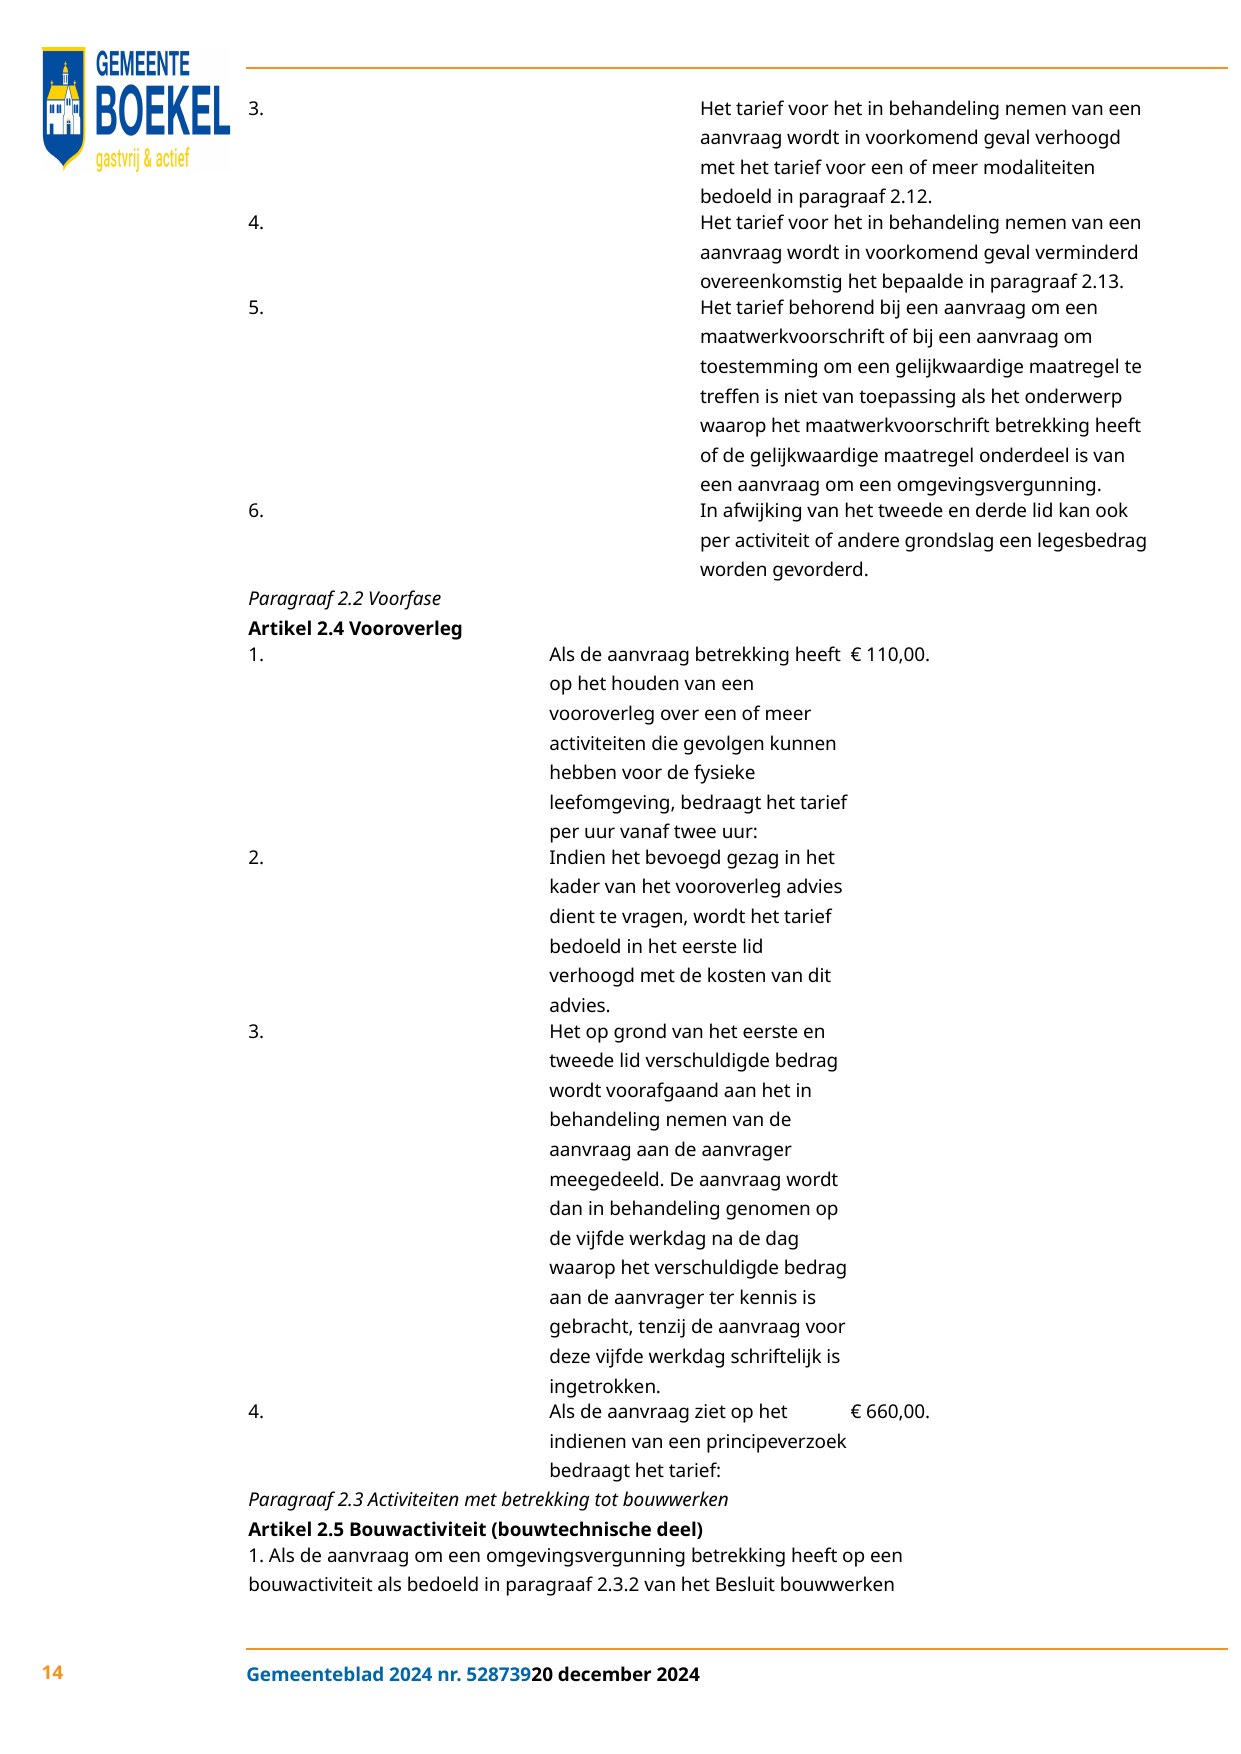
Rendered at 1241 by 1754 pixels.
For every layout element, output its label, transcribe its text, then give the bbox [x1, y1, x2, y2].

table_cell 3. [248, 95, 700, 209]
table_cell Het op grond van het eerste en tweede lid verschuldigde bedrag wordt voorafgaand aan het in behandeling nemen van de aanvraag aan de aanvrager meegedeeld. De aanvraag wordt dan in behandeling genomen op de vijfde werkdag na de dag waarop het verschuldigde bedrag aan de aanvrager ter kennis is gebracht, tenzij de aanvraag voor deze vijfde werkdag schriftelijk is ingetrokken. [549, 1018, 850, 1398]
text Paragraaf 2.3 Activiteiten met betrekking tot bouwwerken [248, 1487, 1152, 1512]
table_cell Als de aanvraag ziet op het indienen van een principeverzoek bedraagt het tarief: [549, 1399, 850, 1483]
table_cell 1. Als de aanvraag om een omgevingsvergunning betrekking heeft op een bouwactiviteit als bedoeld in paragraaf 2.3.2 van het Besluit bouwwerken [248, 1542, 926, 1597]
table_cell € 660,00. [850, 1399, 1152, 1483]
table_cell [850, 1018, 1152, 1398]
table_cell 5. [248, 294, 700, 497]
table_cell 4. [248, 1399, 549, 1483]
table_cell 1. [248, 641, 549, 844]
table_header [926, 1516, 1152, 1542]
table_cell [926, 1542, 1152, 1597]
picture [41, 47, 231, 172]
table_cell Het tarief voor het in behandeling nemen van een aanvraag wordt in voorkomend geval verminderd overeenkomstig het bepaalde in paragraaf 2.13. [700, 209, 1152, 294]
table_header [850, 615, 1152, 641]
table_cell Het tarief voor het in behandeling nemen van een aanvraag wordt in voorkomend geval verhoogd met het tarief voor een of meer modaliteiten bedoeld in paragraaf 2.12. [700, 95, 1152, 209]
table_cell 4. [248, 209, 700, 294]
table_cell Het tarief behorend bij een aanvraag om een maatwerkvoorschrift of bij een aanvraag om toestemming om een gelijkwaardige maatregel te treffen is niet van toepassing als het onderwerp waarop het maatwerkvoorschrift betrekking heeft of de gelijkwaardige maatregel onderdeel is van een aanvraag om een omgevingsvergunning. [700, 294, 1152, 497]
table_header Artikel 2.5 Bouwactiviteit (bouwtechnische deel) [248, 1516, 926, 1542]
table_cell Als de aanvraag betrekking heeft op het houden van een vooroverleg over een of meer activiteiten die gevolgen kunnen hebben voor de fysieke leefomgeving, bedraagt het tarief per uur vanaf twee uur: [549, 641, 850, 844]
table_cell 3. [248, 1018, 549, 1398]
table_cell 2. [248, 844, 549, 1018]
table_cell Indien het bevoegd gezag in het kader van het vooroverleg advies dient te vragen, wordt het tarief bedoeld in het eerste lid verhoogd met de kosten van dit advies. [549, 844, 850, 1018]
text Paragraaf 2.2 Voorfase [248, 586, 1152, 611]
table_cell € 110,00. [850, 641, 1152, 844]
table_cell [850, 844, 1152, 1018]
table_header Artikel 2.4 Vooroverleg [248, 615, 850, 641]
table_cell In afwijking van het tweede en derde lid kan ook per activiteit of andere grondslag een legesbedrag worden gevorderd. [700, 498, 1152, 582]
table_cell 6. [248, 498, 700, 582]
